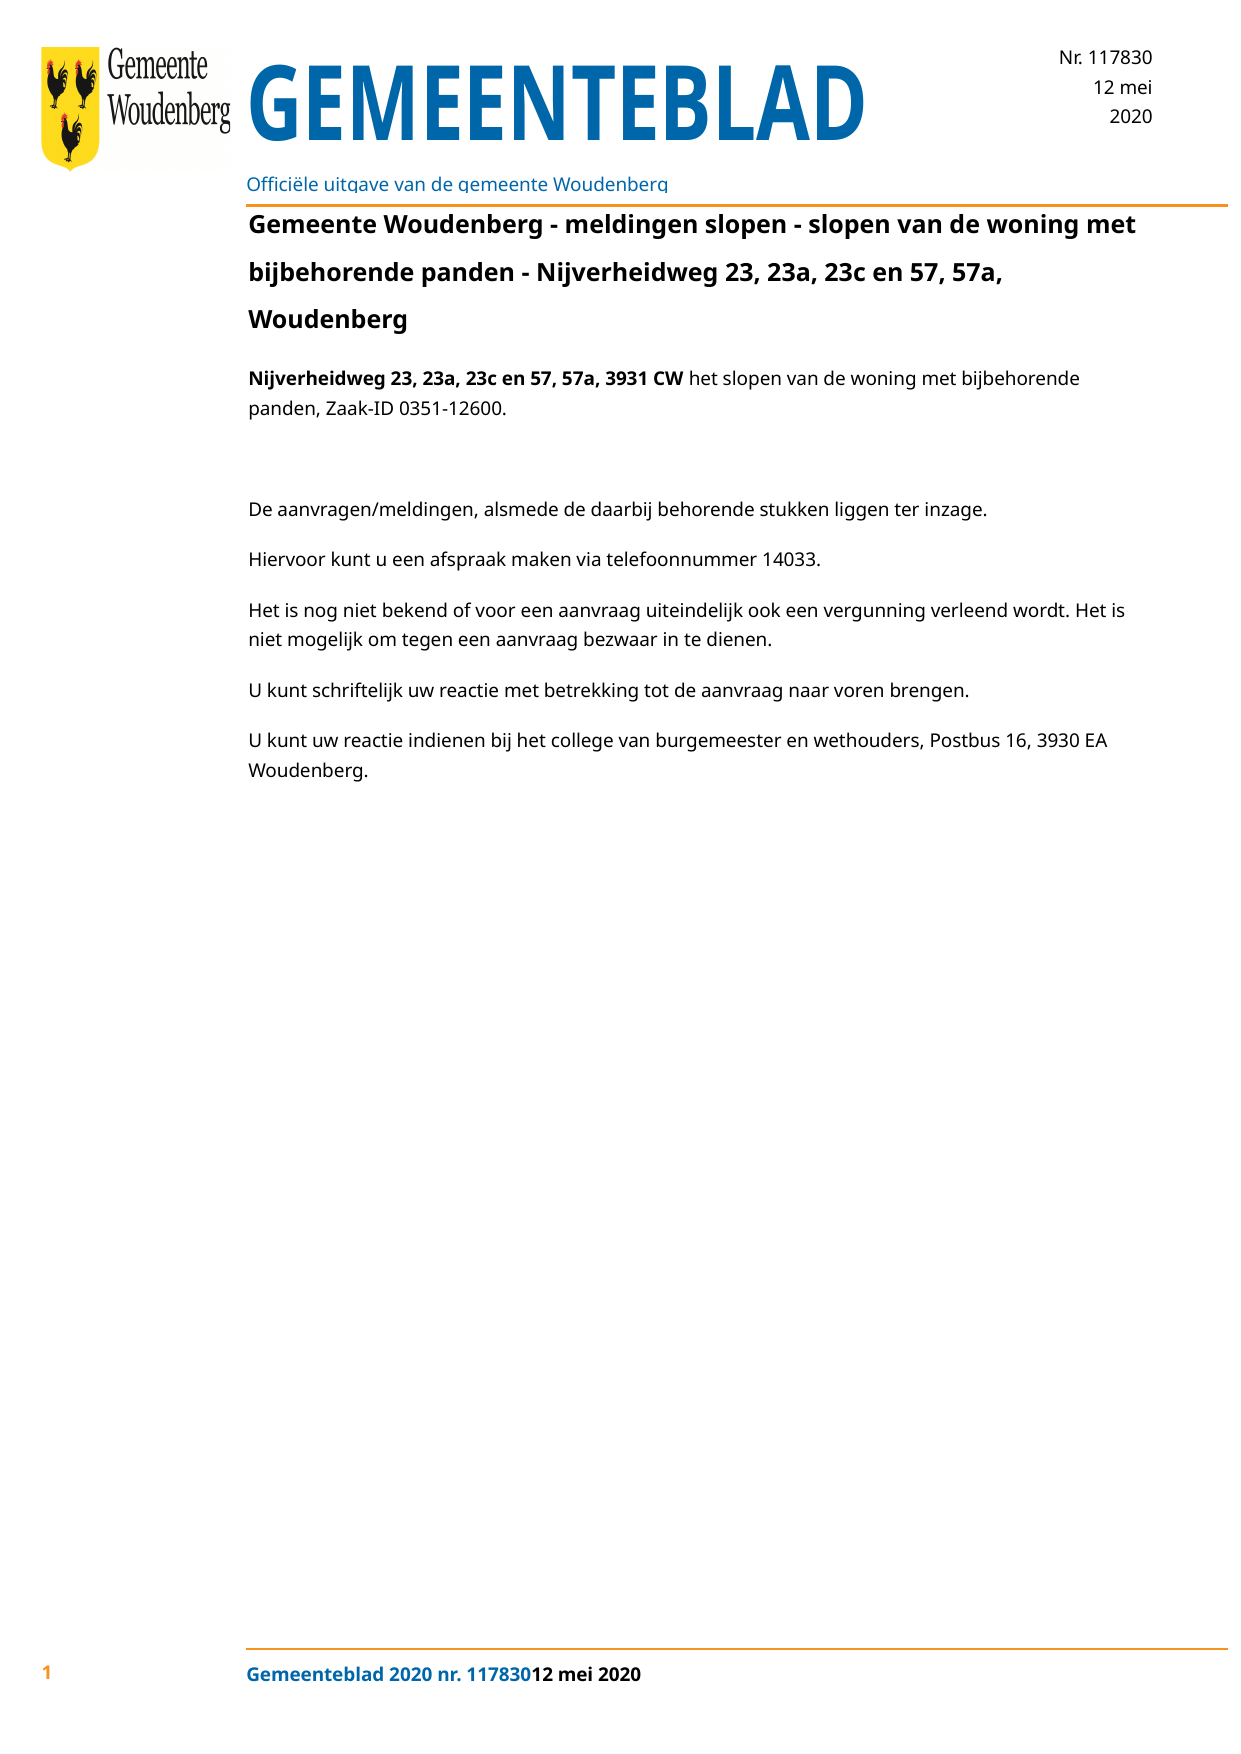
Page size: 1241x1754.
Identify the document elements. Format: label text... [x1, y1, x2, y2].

text U kunt schriftelijk uw reactie met betrekking tot de aanvraag naar voren brengen. [248, 677, 1152, 702]
picture [41, 47, 231, 172]
text U kunt uw reactie indienen bij het college van burgemeester en wethouders, Postbus 16, 3930 EA Woudenberg. [248, 727, 1152, 782]
text Gemeente Woudenberg - meldingen slopen - slopen van de woning met bijbehorende panden - Nijverheidweg 23, 23a, 23c en 57, 57a, Woudenberg [248, 207, 1152, 336]
text Nijverheidweg 23, 23a, 23c en 57, 57a, 3931 CW het slopen van de woning met bijbehorende panden, Zaak-ID 0351-12600. [248, 366, 1152, 421]
text Het is nog niet bekend of voor een aanvraag uiteindelijk ook een vergunning verleend wordt. Het is niet mogelijk om tegen een aanvraag bezwaar in te dienen. [248, 597, 1152, 652]
text Hiervoor kunt u een afspraak maken via telefoonnummer 14033. [248, 546, 1152, 572]
text De aanvragen/meldingen, alsmede de daarbij behorende stukken liggen ter inzage. [248, 496, 1152, 522]
